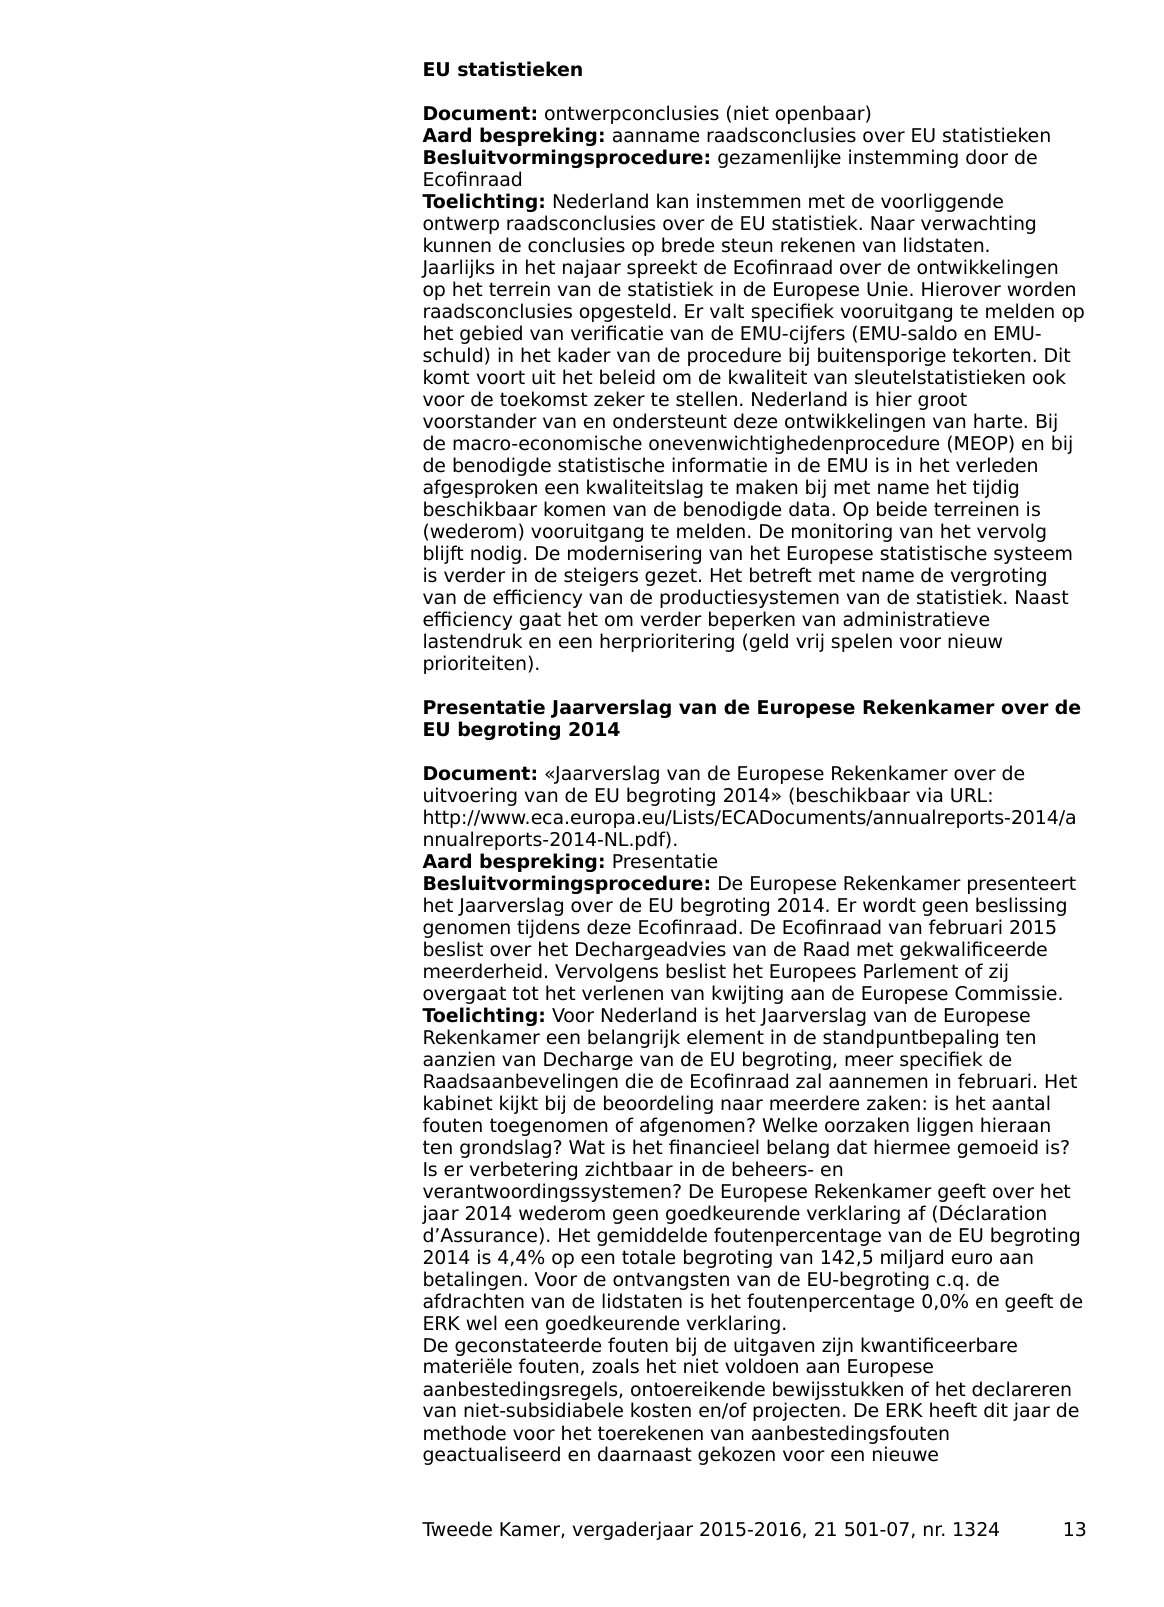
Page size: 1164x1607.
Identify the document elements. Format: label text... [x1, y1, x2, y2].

text Toelichting: Voor Nederland is het Jaarverslag van de Europese Rekenkamer een belangrijk element in de standpuntbepaling ten aanzien van Decharge van de EU begroting, meer specifiek de Raadsaanbevelingen die de Ecofinraad zal aannemen in februari. Het kabinet kijkt bij de beoordeling naar meerdere zaken: is het aantal fouten toegenomen of afgenomen? Welke oorzaken liggen hieraan ten grondslag? Wat is het financieel belang dat hiermee gemoeid is? Is er verbetering zichtbaar in de beheers- en verantwoordingssystemen? De Europese Rekenkamer geeft over het jaar 2014 wederom geen goedkeurende verklaring af (Déclaration d’Assurance). Het gemiddelde foutenpercentage van de EU begroting 2014 is 4,4% op een totale begroting van 142,5 miljard euro aan betalingen. Voor de ontvangsten van de EU-begroting c.q. de afdrachten van de lidstaten is het foutenpercentage 0,0% en geeft de ERK wel een goedkeurende verklaring. [422, 1005, 1087, 1334]
text Besluitvormingsprocedure: gezamenlijke instemming door de Ecofinraad [422, 147, 1087, 191]
text Toelichting: Nederland kan instemmen met de voorliggende ontwerp raadsconclusies over de EU statistiek. Naar verwachting kunnen de conclusies op brede steun rekenen van lidstaten. [422, 191, 1087, 257]
text Jaarlijks in het najaar spreekt de Ecofinraad over de ontwikkelingen op het terrein van de statistiek in de Europese Unie. Hierover worden raadsconclusies opgesteld. Er valt specifiek vooruitgang te melden op het gebied van verificatie van de EMU-cijfers (EMU-saldo en EMU-schuld) in het kader van de procedure bij buitensporige tekorten. Dit komt voort uit het beleid om de kwaliteit van sleutelstatistieken ook voor de toekomst zeker te stellen. Nederland is hier groot voorstander van en ondersteunt deze ontwikkelingen van harte. Bij de macro-economische onevenwichtighedenprocedure (MEOP) en bij de benodigde statistische informatie in de EMU is in het verleden afgesproken een kwaliteitslag te maken bij met name het tijdig beschikbaar komen van de benodigde data. Op beide terreinen is (wederom) vooruitgang te melden. De monitoring van het vervolg blijft nodig. De modernisering van het Europese statistische systeem is verder in de steigers gezet. Het betreft met name de vergroting van de efficiency van de productiesystemen van de statistiek. Naast efficiency gaat het om verder beperken van administratieve lastendruk en een herprioritering (geld vrij spelen voor nieuw prioriteiten). [422, 257, 1087, 675]
subtitle EU statistieken [422, 59, 1087, 81]
text Document: ontwerpconclusies (niet openbaar) [422, 103, 1087, 125]
text De geconstateerde fouten bij de uitgaven zijn kwantificeerbare materiële fouten, zoals het niet voldoen aan Europese aanbestedingsregels, ontoereikende bewijsstukken of het declareren van niet-subsidiabele kosten en/of projecten. De ERK heeft dit jaar de methode voor het toerekenen van aanbestedingsfouten geactualiseerd en daarnaast gekozen voor een nieuwe [422, 1334, 1087, 1466]
text Aard bespreking: Presentatie [422, 851, 1087, 873]
subtitle Presentatie Jaarverslag van de Europese Rekenkamer over de EU begroting 2014 [422, 697, 1087, 741]
text Besluitvormingsprocedure: De Europese Rekenkamer presenteert het Jaarverslag over de EU begroting 2014. Er wordt geen beslissing genomen tijdens deze Ecofinraad. De Ecofinraad van februari 2015 beslist over het Dechargeadvies van de Raad met gekwalificeerde meerderheid. Vervolgens beslist het Europees Parlement of zij overgaat tot het verlenen van kwijting aan de Europese Commissie. [422, 873, 1087, 1005]
text Document: «Jaarverslag van de Europese Rekenkamer over de uitvoering van de EU begroting 2014» (beschikbaar via URL: http://www.eca.europa.eu/Lists/ECADocuments/annualreports-2014/annualreports-2014-NL.pdf). [422, 763, 1087, 851]
text Aard bespreking: aanname raadsconclusies over EU statistieken [422, 125, 1087, 147]
